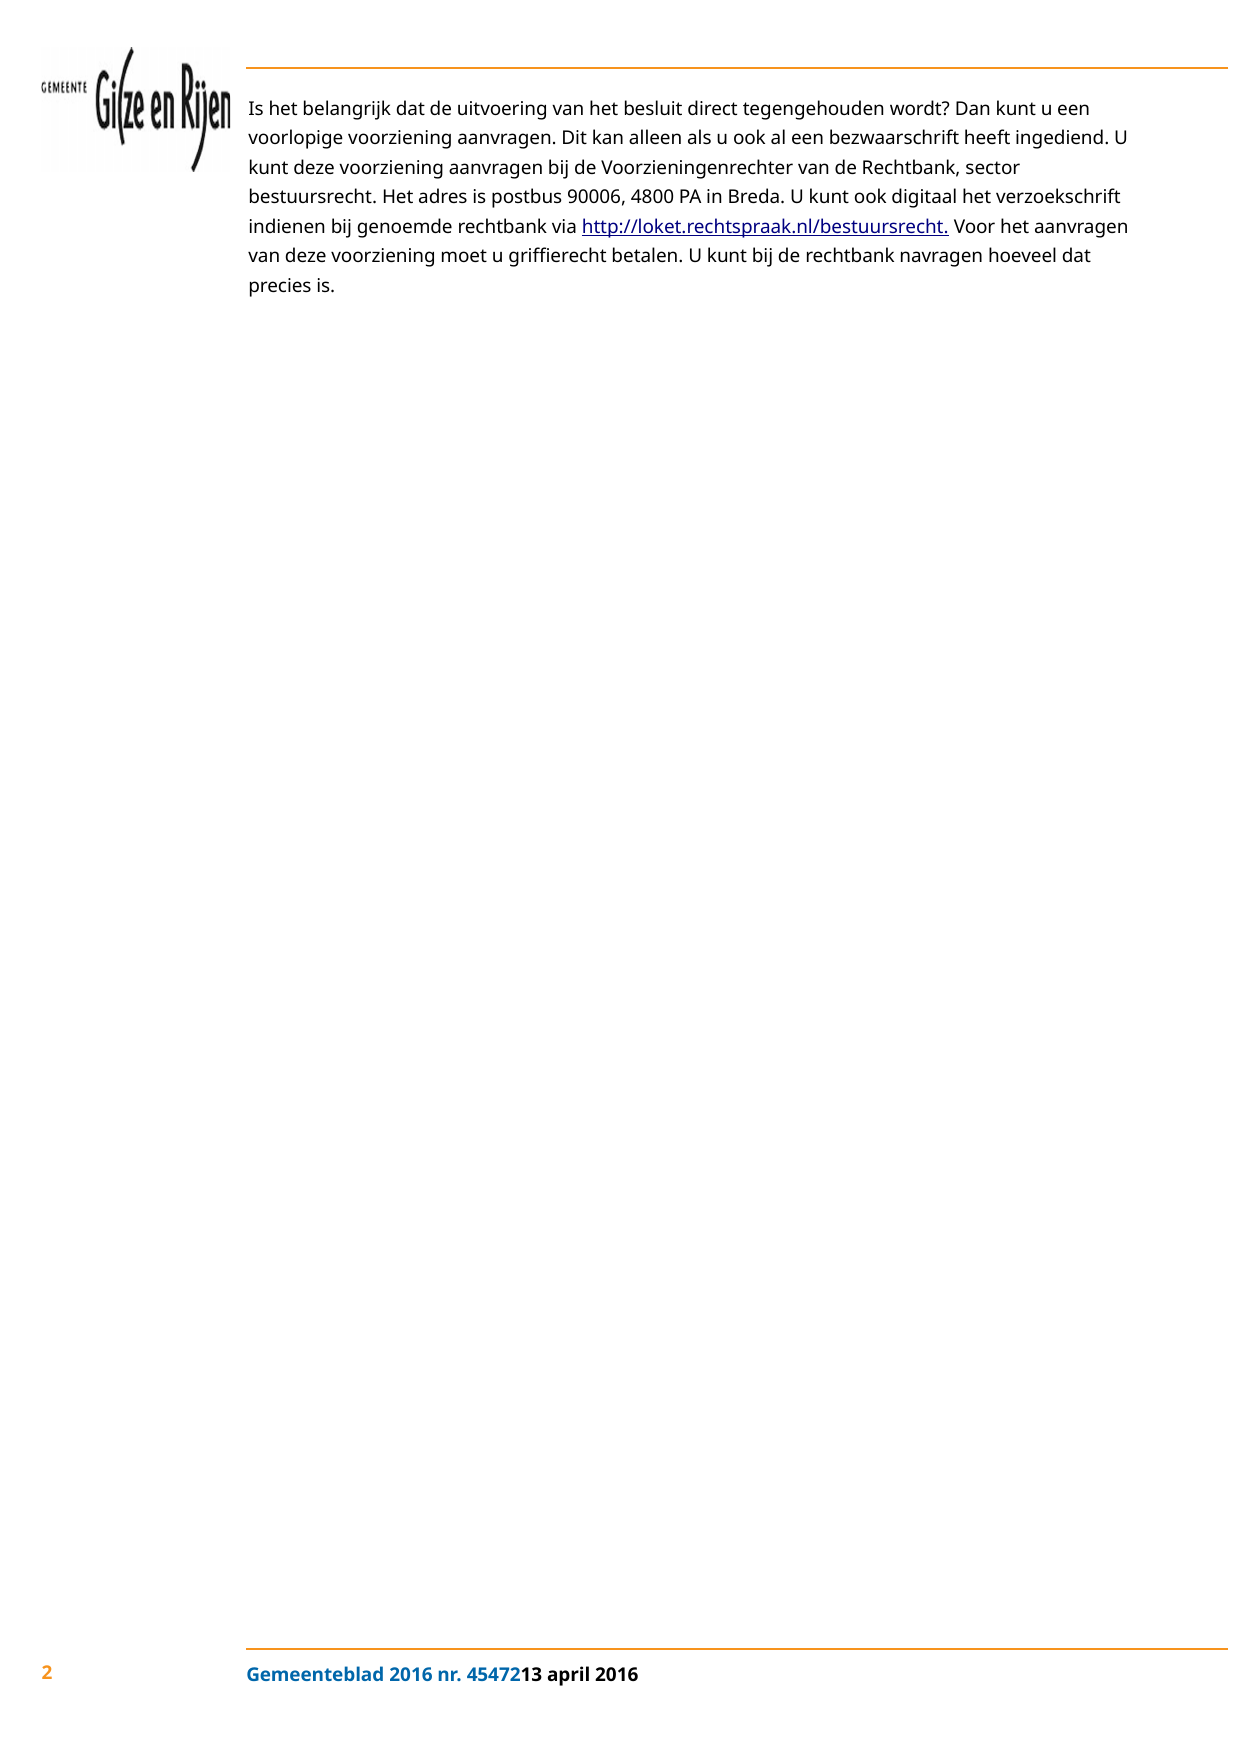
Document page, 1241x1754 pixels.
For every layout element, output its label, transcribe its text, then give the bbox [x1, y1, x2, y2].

text Is het belangrijk dat de uitvoering van het besluit direct tegengehouden wordt? Dan kunt u een voorlopige voorziening aanvragen. Dit kan alleen als u ook al een bezwaarschrift heeft ingediend. U kunt deze voorziening aanvragen bij de Voorzieningenrechter van de Rechtbank, sector bestuursrecht. Het adres is postbus 90006, 4800 PA in Breda. U kunt ook digitaal het verzoekschrift indienen bij genoemde rechtbank via http://loket.rechtspraak.nl/bestuursrecht. Voor het aanvragen van deze voorziening moet u griffierecht betalen. U kunt bij de rechtbank navragen hoeveel dat precies is. [248, 95, 1152, 298]
picture [41, 47, 231, 172]
